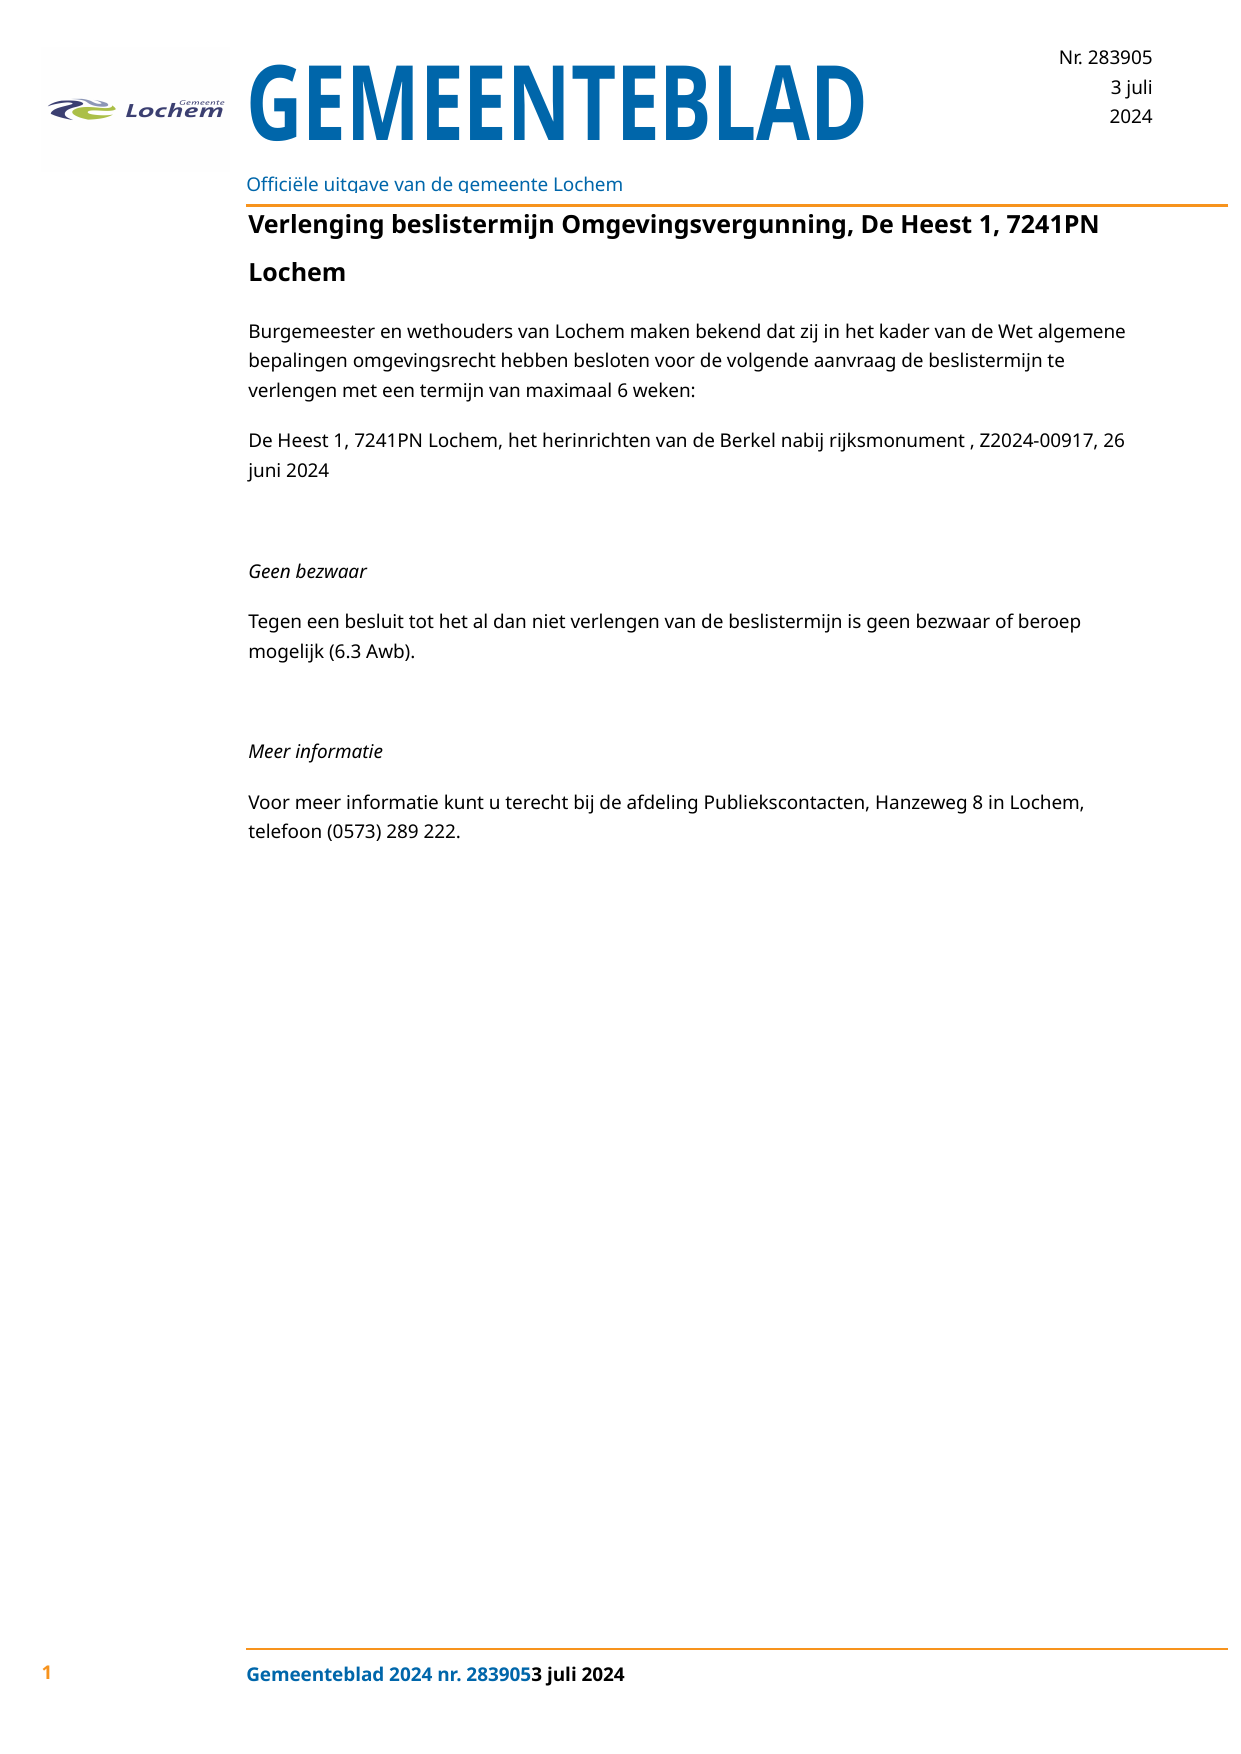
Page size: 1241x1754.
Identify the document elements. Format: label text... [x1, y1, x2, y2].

text Verlenging beslistermijn Omgevingsvergunning, De Heest 1, 7241PN Lochem [248, 207, 1152, 288]
text Geen bezwaar [248, 558, 1152, 584]
picture [41, 47, 231, 172]
text Voor meer informatie kunt u terecht bij de afdeling Publiekscontacten, Hanzeweg 8 in Lochem, telefoon (0573) 289 222. [248, 789, 1152, 844]
text Burgemeester en wethouders van Lochem maken bekend dat zij in het kader van de Wet algemene bepalingen omgevingsrecht hebben besloten voor de volgende aanvraag de beslistermijn te verlengen met een termijn van maximaal 6 weken: [248, 318, 1152, 403]
text Tegen een besluit tot het al dan niet verlengen van de beslistermijn is geen bezwaar of beroep mogelijk (6.3 Awb). [248, 608, 1152, 664]
text De Heest 1, 7241PN Lochem, het herinrichten van de Berkel nabij rijksmonument , Z2024-00917, 26 juni 2024 [248, 427, 1152, 483]
text Meer informatie [248, 739, 1152, 764]
